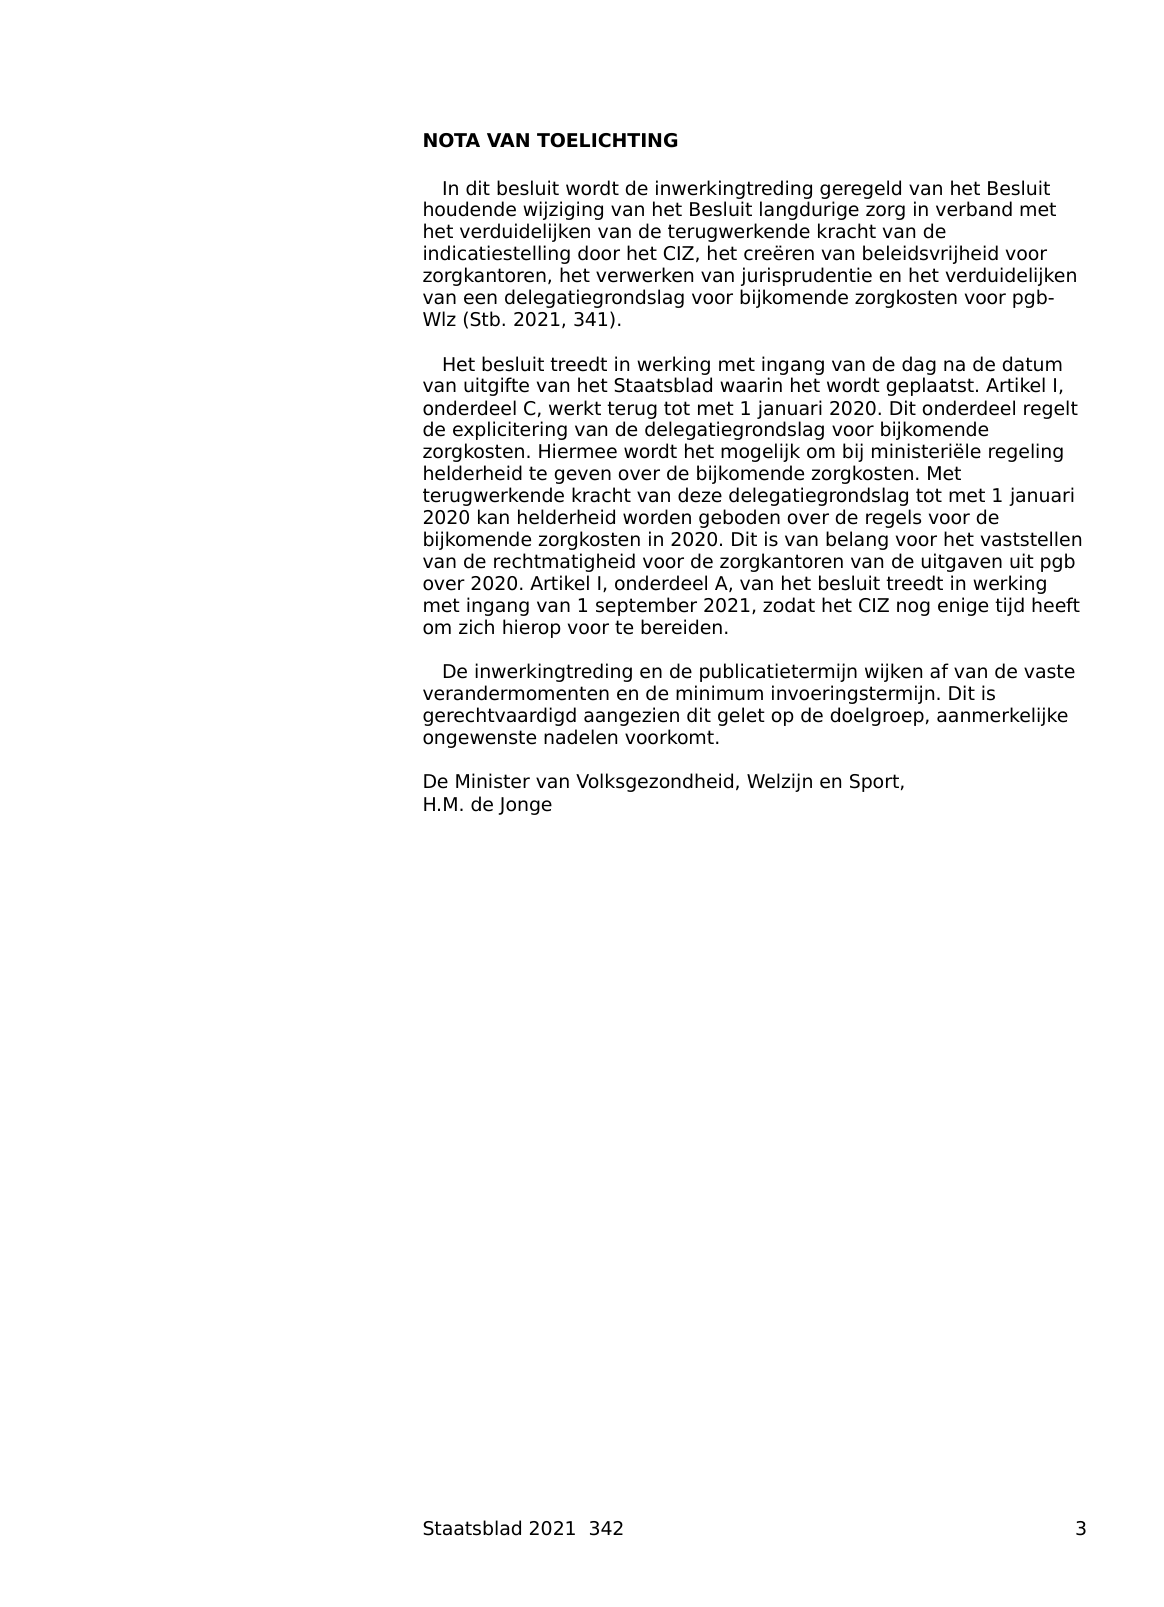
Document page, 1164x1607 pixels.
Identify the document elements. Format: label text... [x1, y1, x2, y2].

text Het besluit treedt in werking met ingang van de dag na de datum van uitgifte van het Staatsblad waarin het wordt geplaatst. Artikel I, onderdeel C, werkt terug tot met 1 januari 2020. Dit onderdeel regelt de explicitering van de delegatiegrondslag voor bijkomende zorgkosten. Hiermee wordt het mogelijk om bij ministeriële regeling helderheid te geven over de bijkomende zorgkosten. Met terugwerkende kracht van deze delegatiegrondslag tot met 1 januari 2020 kan helderheid worden geboden over de regels voor de bijkomende zorgkosten in 2020. Dit is van belang voor het vaststellen van de rechtmatigheid voor de zorgkantoren van de uitgaven uit pgb over 2020. Artikel I, onderdeel A, van het besluit treedt in werking met ingang van 1 september 2021, zodat het CIZ nog enige tijd heeft om zich hierop voor te bereiden. [422, 353, 1087, 639]
text De inwerkingtreding en de publicatietermijn wijken af van de vaste verandermomenten en de minimum invoeringstermijn. Dit is gerechtvaardigd aangezien dit gelet op de doelgroep, aanmerkelijke ongewenste nadelen voorkomt. [422, 661, 1087, 749]
text De Minister van Volksgezondheid, Welzijn en Sport, H.M. de Jonge [422, 771, 1087, 815]
subtitle NOTA VAN TOELICHTING [422, 130, 1087, 152]
text In dit besluit wordt de inwerkingtreding geregeld van het Besluit houdende wijziging van het Besluit langdurige zorg in verband met het verduidelijken van de terugwerkende kracht van de indicatiestelling door het CIZ, het creëren van beleidsvrijheid voor zorgkantoren, het verwerken van jurisprudentie en het verduidelijken van een delegatiegrondslag voor bijkomende zorgkosten voor pgb-Wlz (Stb. 2021, 341). [422, 177, 1087, 331]
